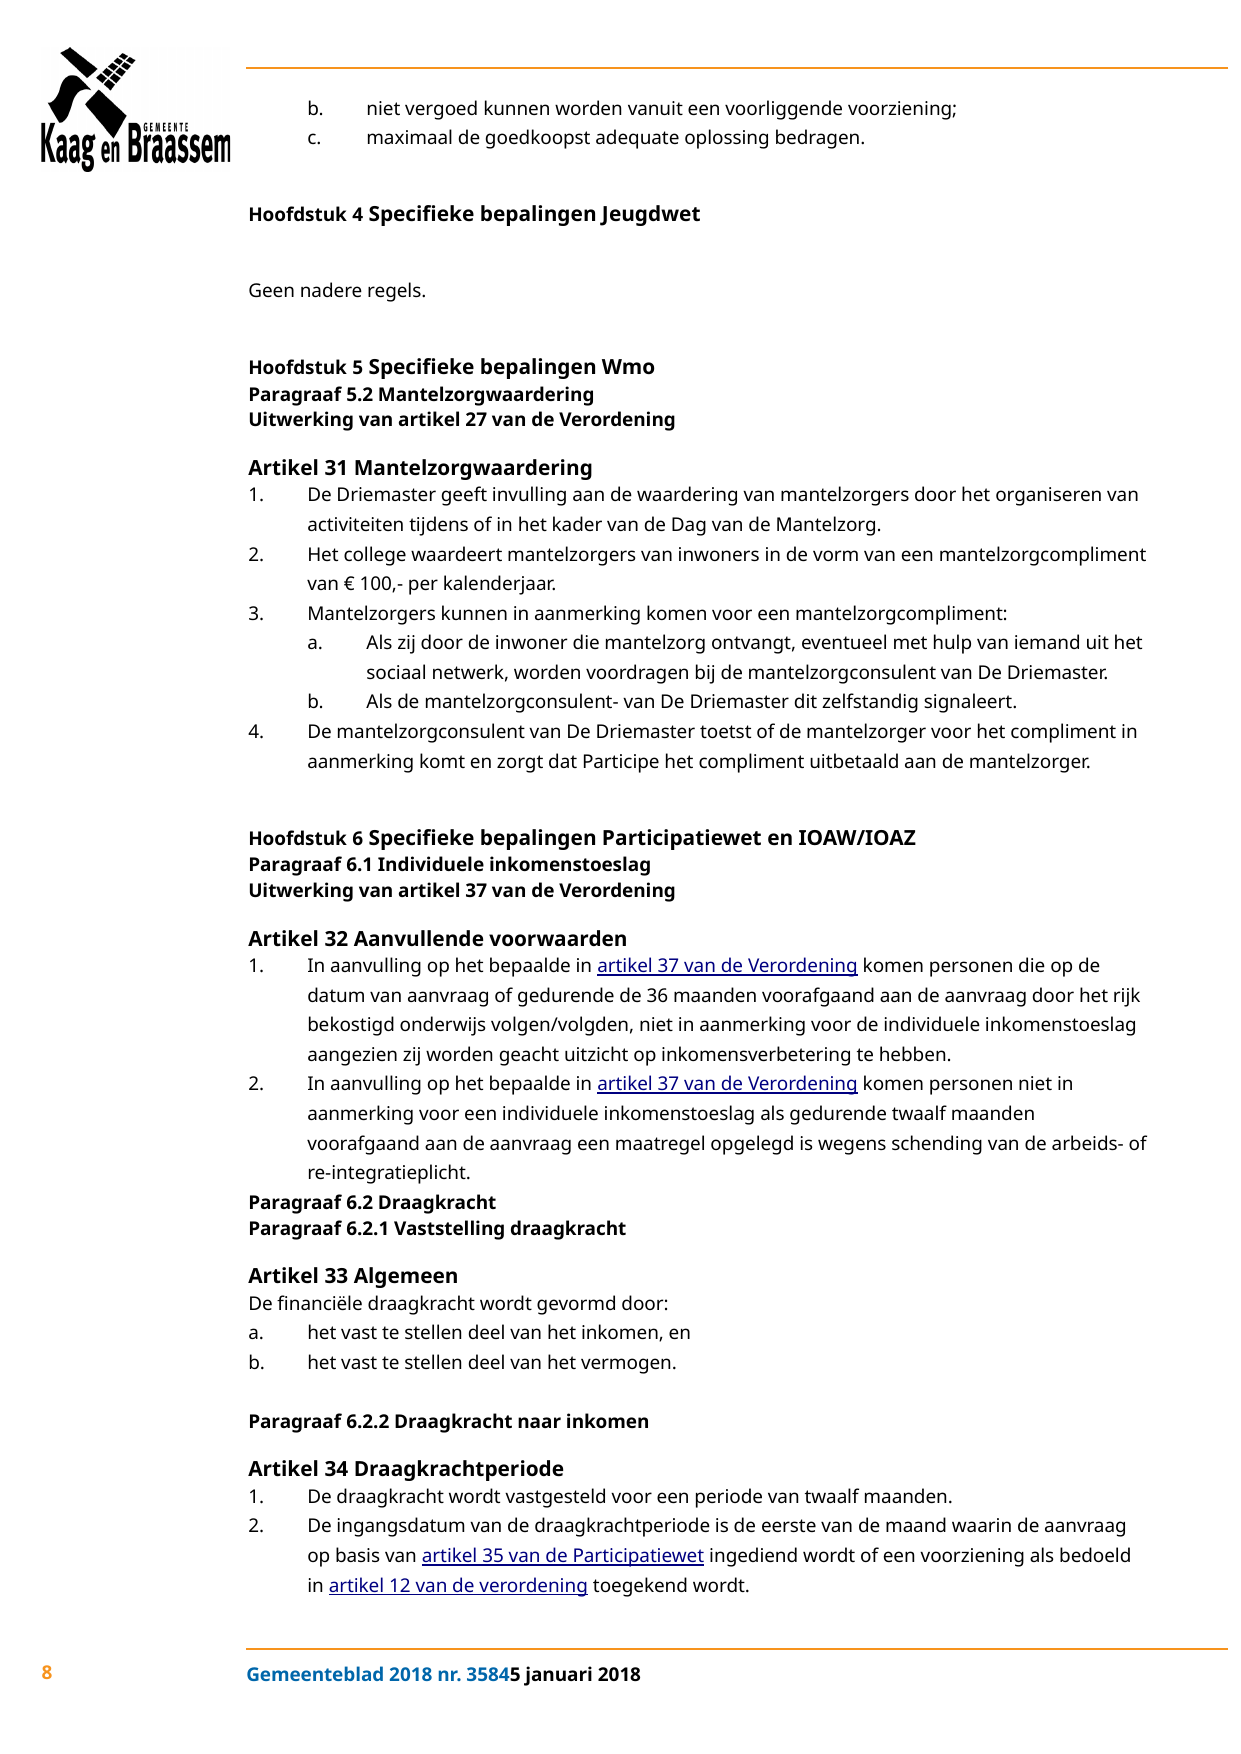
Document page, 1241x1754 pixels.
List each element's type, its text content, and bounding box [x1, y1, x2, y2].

list De mantelzorgconsulent van De Driemaster toetst of de mantelzorger voor het compliment in aanmerking komt en zorgt dat Participe het compliment uitbetaald aan de mantelzorger. [248, 718, 1152, 774]
list maximaal de goedkoopst adequate oplossing bedragen. [307, 124, 1152, 150]
list De Driemaster geeft invulling aan de waardering van mantelzorgers door het organiseren van activiteiten tijdens of in het kader van de Dag van de Mantelzorg. [248, 482, 1152, 537]
list niet vergoed kunnen worden vanuit een voorliggende voorziening; [307, 95, 1152, 121]
picture [41, 47, 231, 172]
text Uitwerking van artikel 27 van de Verordening [248, 407, 1152, 432]
list het vast te stellen deel van het inkomen, en [248, 1319, 1152, 1345]
text Uitwerking van artikel 37 van de Verordening [248, 877, 1152, 903]
list het vast te stellen deel van het vermogen. [248, 1349, 1152, 1374]
list Als zij door de inwoner die mantelzorg ontvangt, eventueel met hulp van iemand uit het sociaal netwerk, worden voordragen bij de mantelzorgconsulent van De Driemaster. [307, 629, 1152, 685]
list De ingangsdatum van de draagkrachtperiode is de eerste van de maand waarin de aanvraag op basis van artikel 35 van de Participatiewet ingediend wordt of een voorziening als bedoeld in artikel 12 van de verordening toegekend wordt. [248, 1513, 1152, 1597]
text Paragraaf 6.2.2 Draagkracht naar inkomen [248, 1408, 1152, 1434]
text Artikel 31 Mantelzorgwaardering [248, 453, 1152, 482]
list In aanvulling op het bepaalde in artikel 37 van de Verordening komen personen niet in aanmerking voor een individuele inkomenstoeslag als gedurende twaalf maanden voorafgaand aan de aanvraag een maatregel opgelegd is wegens schending van de arbeids- of re-integratieplicht. [248, 1071, 1152, 1185]
text Paragraaf 6.2 Draagkracht [248, 1189, 1152, 1215]
list Mantelzorgers kunnen in aanmerking komen voor een mantelzorgcompliment: [248, 600, 1152, 626]
text Paragraaf 5.2 Mantelzorgwaardering [248, 381, 1152, 407]
list Als de mantelzorgconsulent- van De Driemaster dit zelfstandig signaleert. [307, 689, 1152, 714]
text Geen nadere regels. [248, 277, 1152, 303]
text Artikel 32 Aanvullende voorwaarden [248, 924, 1152, 952]
text Hoofdstuk 4 Specifieke bepalingen Jeugdwet [248, 199, 1152, 228]
text Paragraaf 6.2.1 Vaststelling draagkracht [248, 1215, 1152, 1240]
text Hoofdstuk 5 Specifieke bepalingen Wmo [248, 352, 1152, 381]
text Hoofdstuk 6 Specifieke bepalingen Participatiewet en IOAW/IOAZ [248, 823, 1152, 852]
text Artikel 34 Draagkrachtperiode [248, 1454, 1152, 1483]
text Paragraaf 6.1 Individuele inkomenstoeslag [248, 852, 1152, 877]
list In aanvulling op het bepaalde in artikel 37 van de Verordening komen personen die op de datum van aanvraag of gedurende de 36 maanden voorafgaand aan de aanvraag door het rijk bekostigd onderwijs volgen/volgden, niet in aanmerking voor de individuele inkomenstoeslag aangezien zij worden geacht uitzicht op inkomensverbetering te hebben. [248, 952, 1152, 1067]
text De financiële draagkracht wordt gevormd door: [248, 1290, 1152, 1315]
text Artikel 33 Algemeen [248, 1261, 1152, 1290]
list Het college waardeert mantelzorgers van inwoners in de vorm van een mantelzorgcompliment van € 100,- per kalenderjaar. [248, 541, 1152, 596]
list De draagkracht wordt vastgesteld voor een periode van twaalf maanden. [248, 1483, 1152, 1509]
